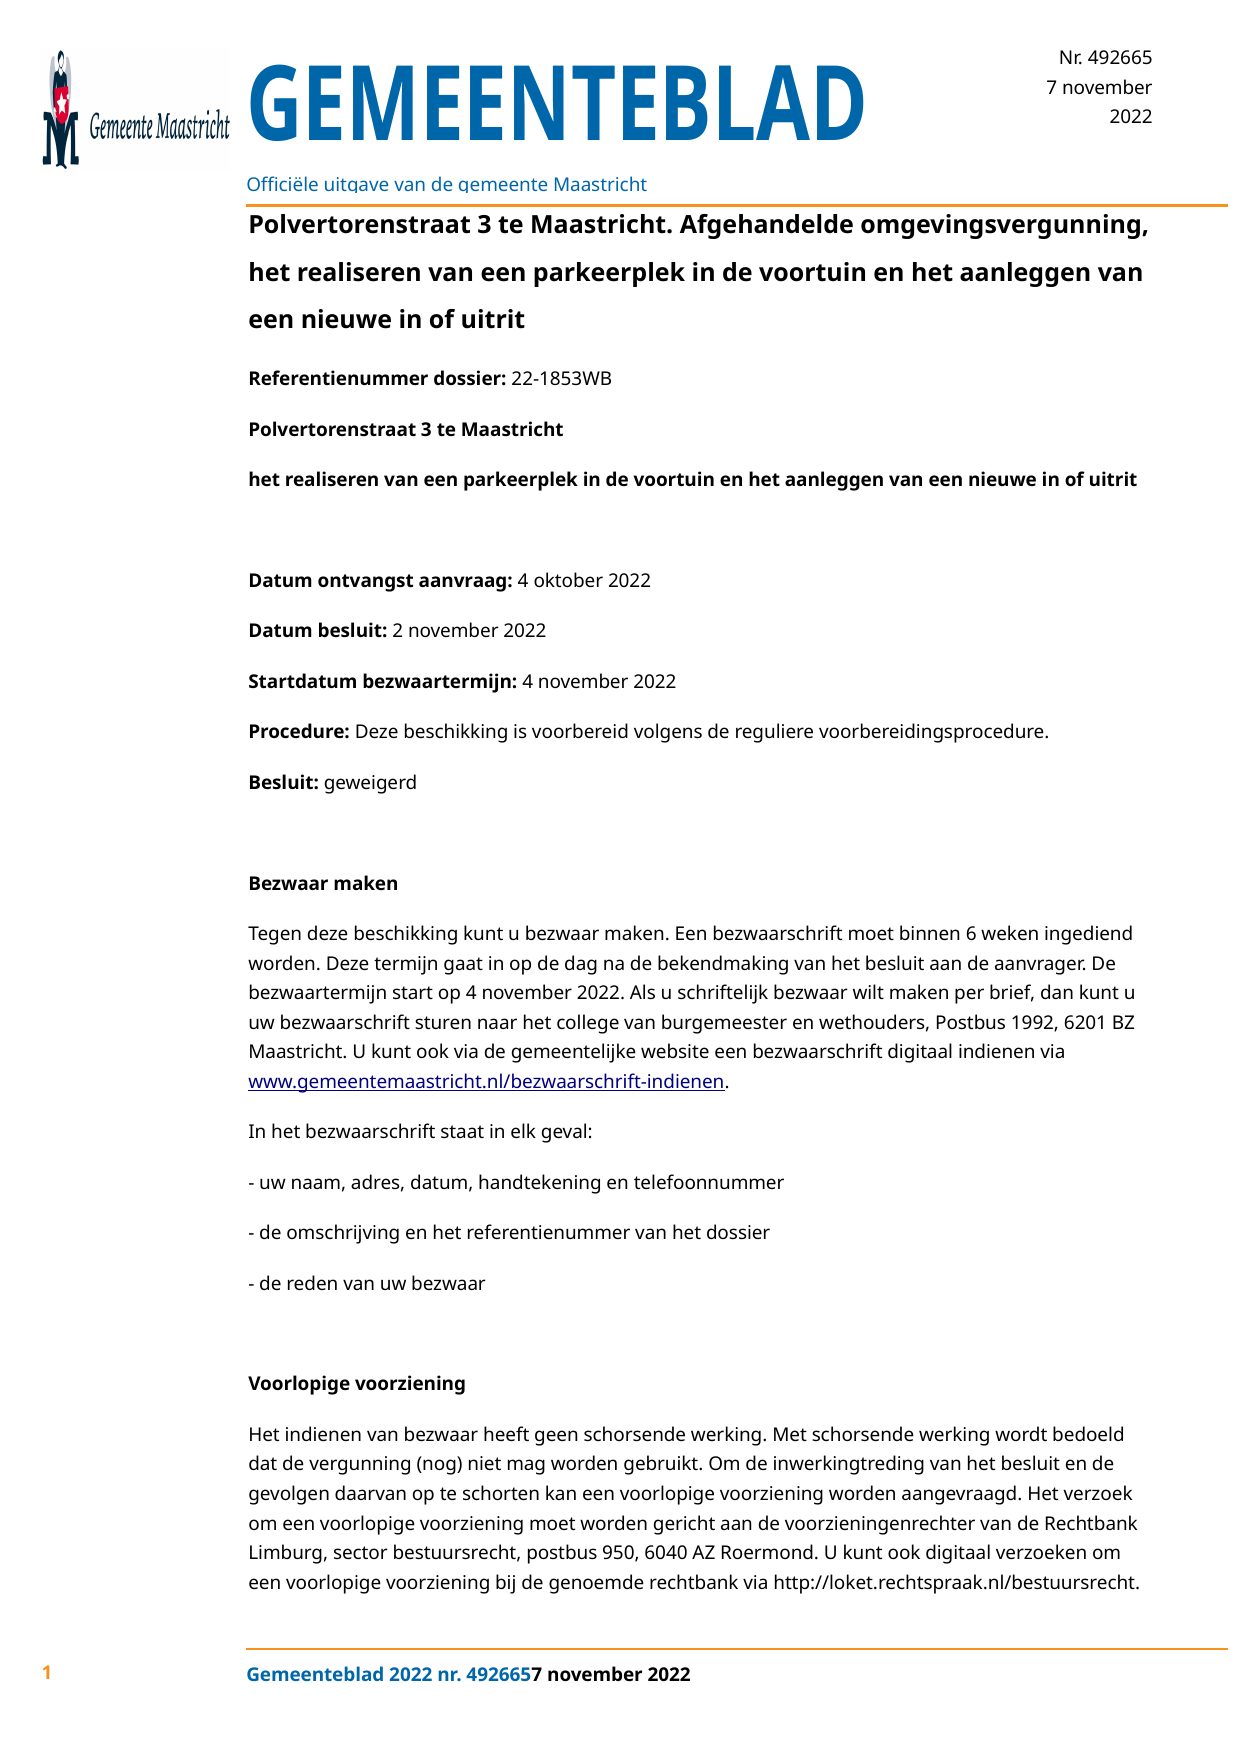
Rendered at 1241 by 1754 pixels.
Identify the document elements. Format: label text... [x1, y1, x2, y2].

text Datum besluit: 2 november 2022 [248, 618, 1152, 643]
text Bezwaar maken [248, 870, 1152, 895]
text Startdatum bezwaartermijn: 4 november 2022 [248, 668, 1152, 694]
text Polvertorenstraat 3 te Maastricht. Afgehandelde omgevingsvergunning, het realiseren van een parkeerplek in de voortuin en het aanleggen van een nieuwe in of uitrit [248, 207, 1152, 336]
text Procedure: Deze beschikking is voorbereid volgens de reguliere voorbereidingsprocedure. [248, 718, 1152, 744]
text Tegen deze beschikking kunt u bezwaar maken. Een bezwaarschrift moet binnen 6 weken ingediend worden. Deze termijn gaat in op de dag na de bekendmaking van het besluit aan de aanvrager. De bezwaartermijn start op 4 november 2022. Als u schriftelijk bezwaar wilt maken per brief, dan kunt u uw bezwaarschrift sturen naar het college van burgemeester en wethouders, Postbus 1992, 6201 BZ Maastricht. U kunt ook via de gemeentelijke website een bezwaarschrift digitaal indienen via www.gemeentemaastricht.nl/bezwaarschrift-indienen. [248, 920, 1152, 1094]
text Het indienen van bezwaar heeft geen schorsende werking. Met schorsende werking wordt bedoeld dat de vergunning (nog) niet mag worden gebruikt. Om de inwerkingtreding van het besluit en de gevolgen daarvan op te schorten kan een voorlopige voorziening worden aangevraagd. Het verzoek om een voorlopige voorziening moet worden gericht aan de voorzieningenrechter van de Rechtbank Limburg, sector bestuursrecht, postbus 950, 6040 AZ Roermond. U kunt ook digitaal verzoeken om een voorlopige voorziening bij de genoemde rechtbank via http://loket.rechtspraak.nl/bestuursrecht. [248, 1421, 1152, 1594]
text Voorlopige voorziening [248, 1371, 1152, 1396]
text In het bezwaarschrift staat in elk geval: [248, 1118, 1152, 1144]
text Referentienummer dossier: 22-1853WB [248, 366, 1152, 391]
picture [41, 47, 231, 172]
text - de omschrijving en het referentienummer van het dossier [248, 1219, 1152, 1245]
text - de reden van uw bezwaar [248, 1270, 1152, 1295]
text Datum ontvangst aanvraag: 4 oktober 2022 [248, 567, 1152, 593]
text - uw naam, adres, datum, handtekening en telefoonnummer [248, 1169, 1152, 1194]
text Besluit: geweigerd [248, 769, 1152, 794]
text het realiseren van een parkeerplek in de voortuin en het aanleggen van een nieuwe in of uitrit [248, 466, 1152, 492]
text Polvertorenstraat 3 te Maastricht [248, 416, 1152, 442]
